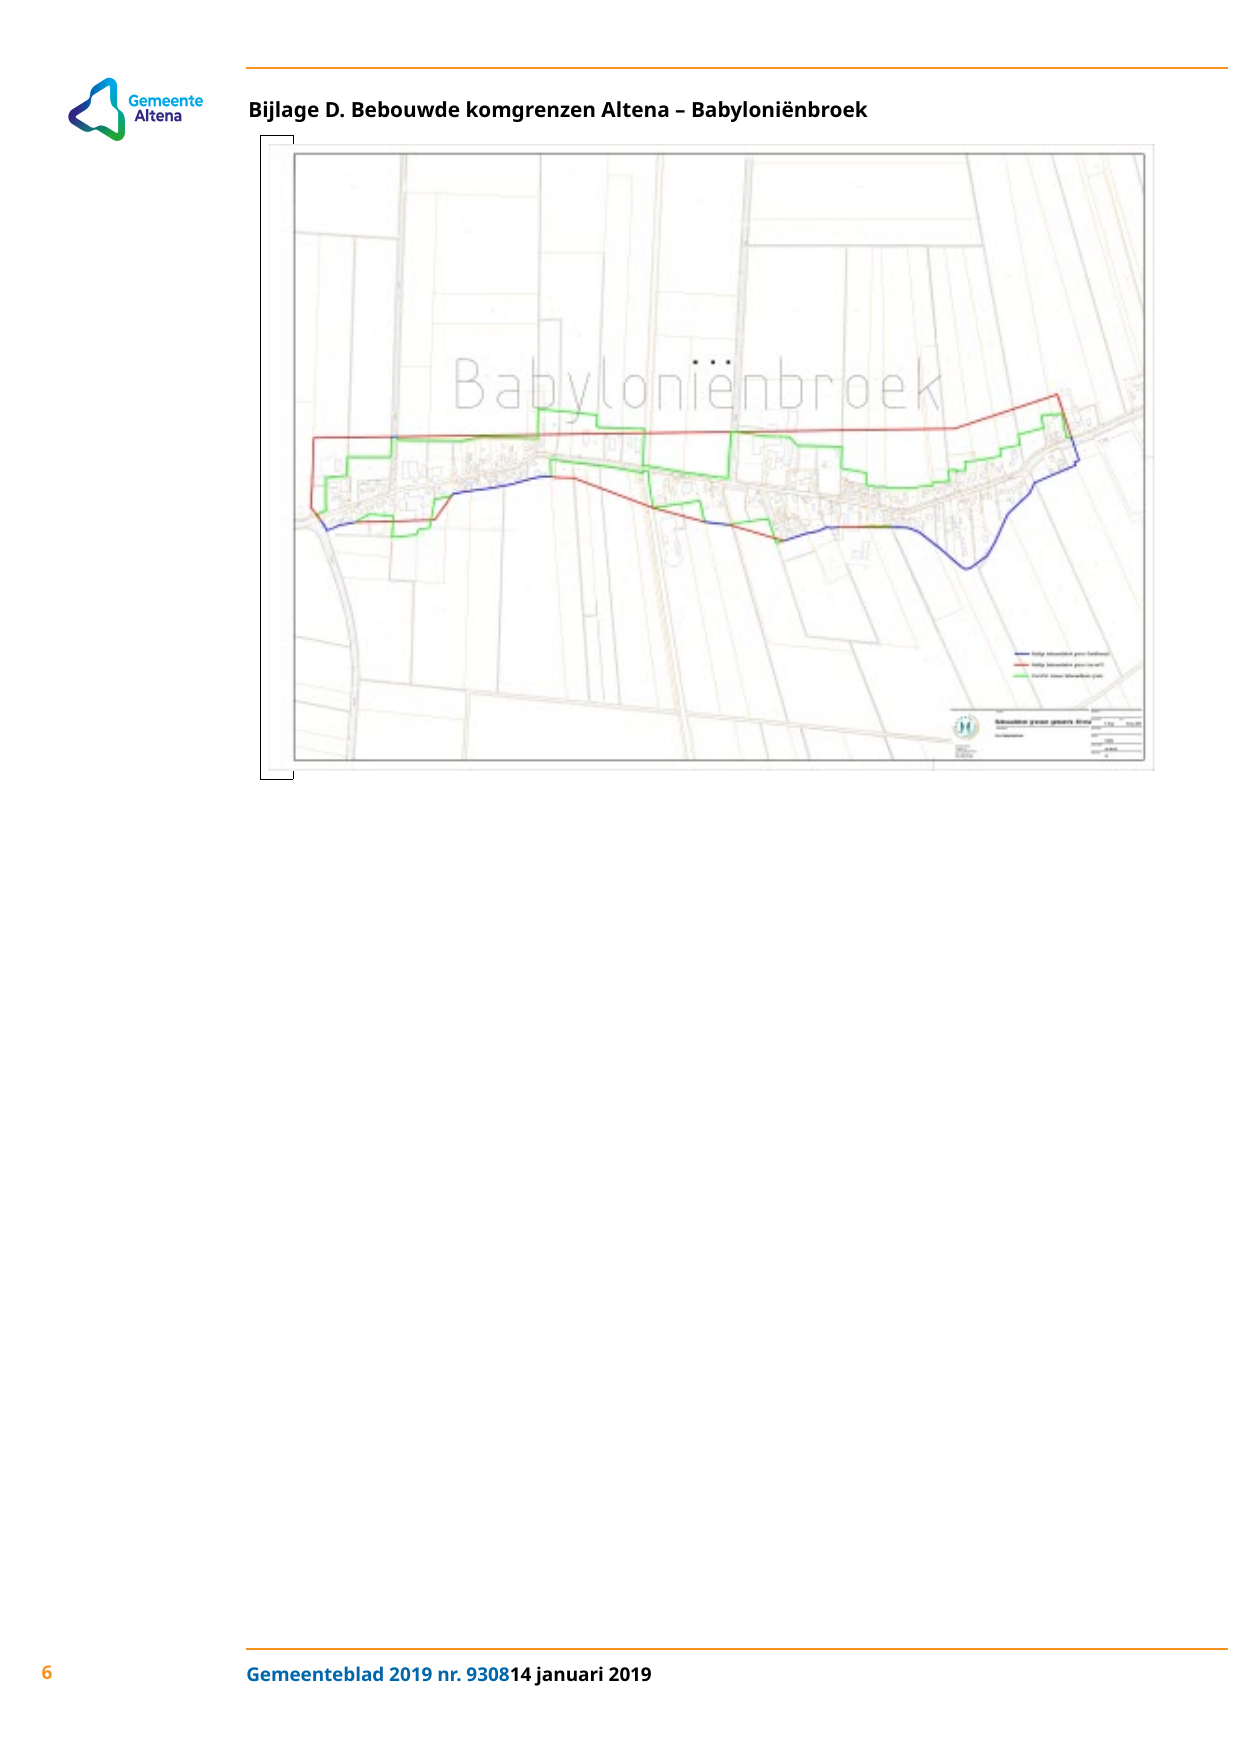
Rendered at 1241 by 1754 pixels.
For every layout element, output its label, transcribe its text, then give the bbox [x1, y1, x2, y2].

picture [41, 47, 231, 172]
text Bijlage D. Bebouwde komgrenzen Altena – Babyloniënbroek [248, 95, 1152, 123]
picture [268, 144, 1155, 771]
